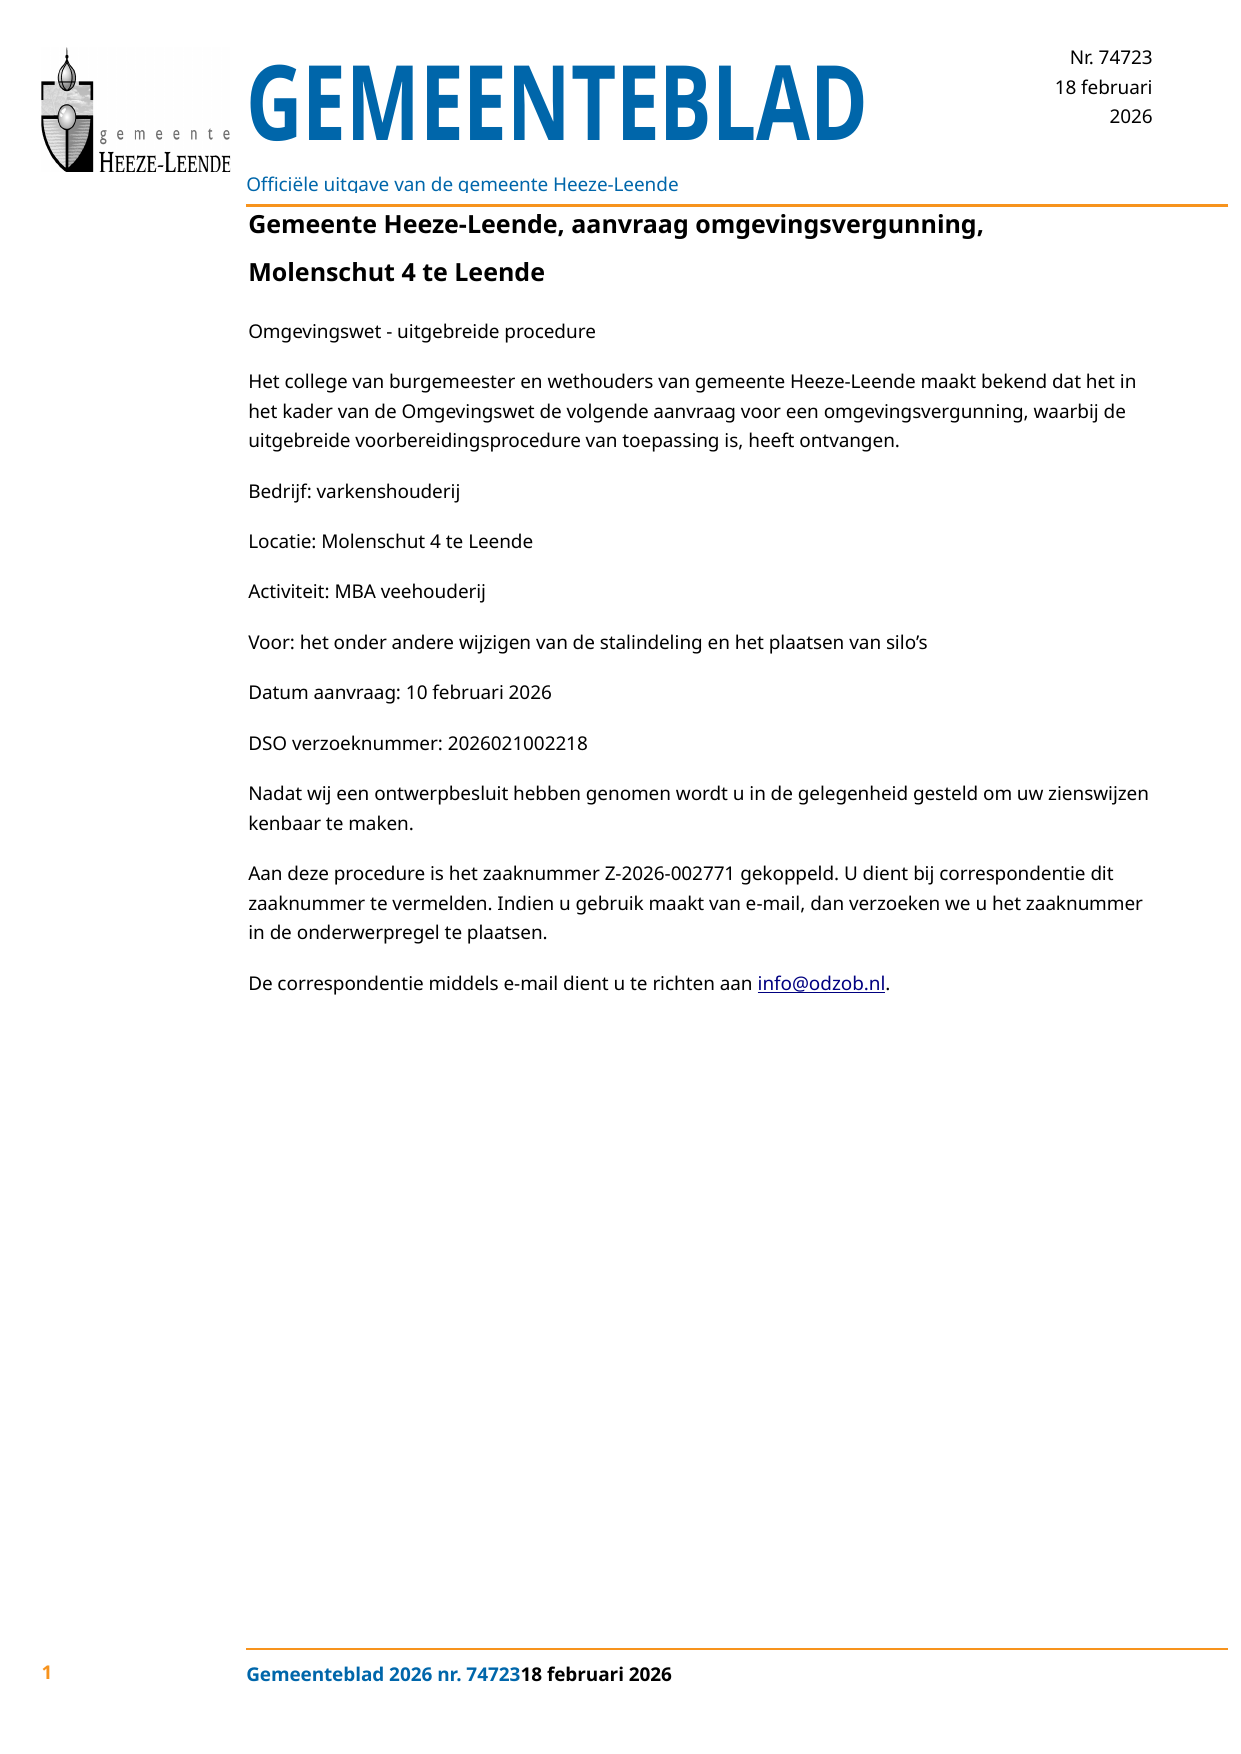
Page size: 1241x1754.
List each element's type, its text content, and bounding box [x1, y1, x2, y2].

text DSO verzoeknummer: 2026021002218 [248, 730, 1152, 756]
text Nadat wij een ontwerpbesluit hebben genomen wordt u in de gelegenheid gesteld om uw zienswijzen kenbaar te maken. [248, 780, 1152, 836]
text De correspondentie middels e-mail dient u te richten aan info@odzob.nl. [248, 970, 1152, 996]
text Locatie: Molenschut 4​ te Leende [248, 528, 1152, 554]
text Voor: het onder andere wijzigen van de stalindeling en het plaatsen van silo’s [248, 629, 1152, 655]
text Activiteit: MBA veehouderij [248, 579, 1152, 604]
text Aan deze procedure is het zaaknummer Z-2026-002771 gekoppeld. U dient bij correspondentie dit zaaknummer te vermelden. Indien u gebruik maakt van e-mail, dan verzoeken we u het zaaknummer in de onderwerpregel te plaatsen. [248, 860, 1152, 945]
text Het college van burgemeester en wethouders van gemeente Heeze-Leende maakt bekend dat het in het kader van de Omgevingswet de volgende aanvraag voor een omgevingsvergunning, waarbij de uitgebreide voorbereidingsprocedure van toepassing is, heeft ontvangen. [248, 368, 1152, 453]
text Datum aanvraag: 10 februari 2026 [248, 679, 1152, 705]
picture [41, 47, 231, 172]
text Omgevingswet - uitgebreide procedure [248, 318, 1152, 344]
text Gemeente Heeze-Leende, aanvraag omgevingsvergunning, Molenschut 4​ te Leende [248, 207, 1152, 288]
text Bedrijf: varkenshouderij [248, 478, 1152, 504]
